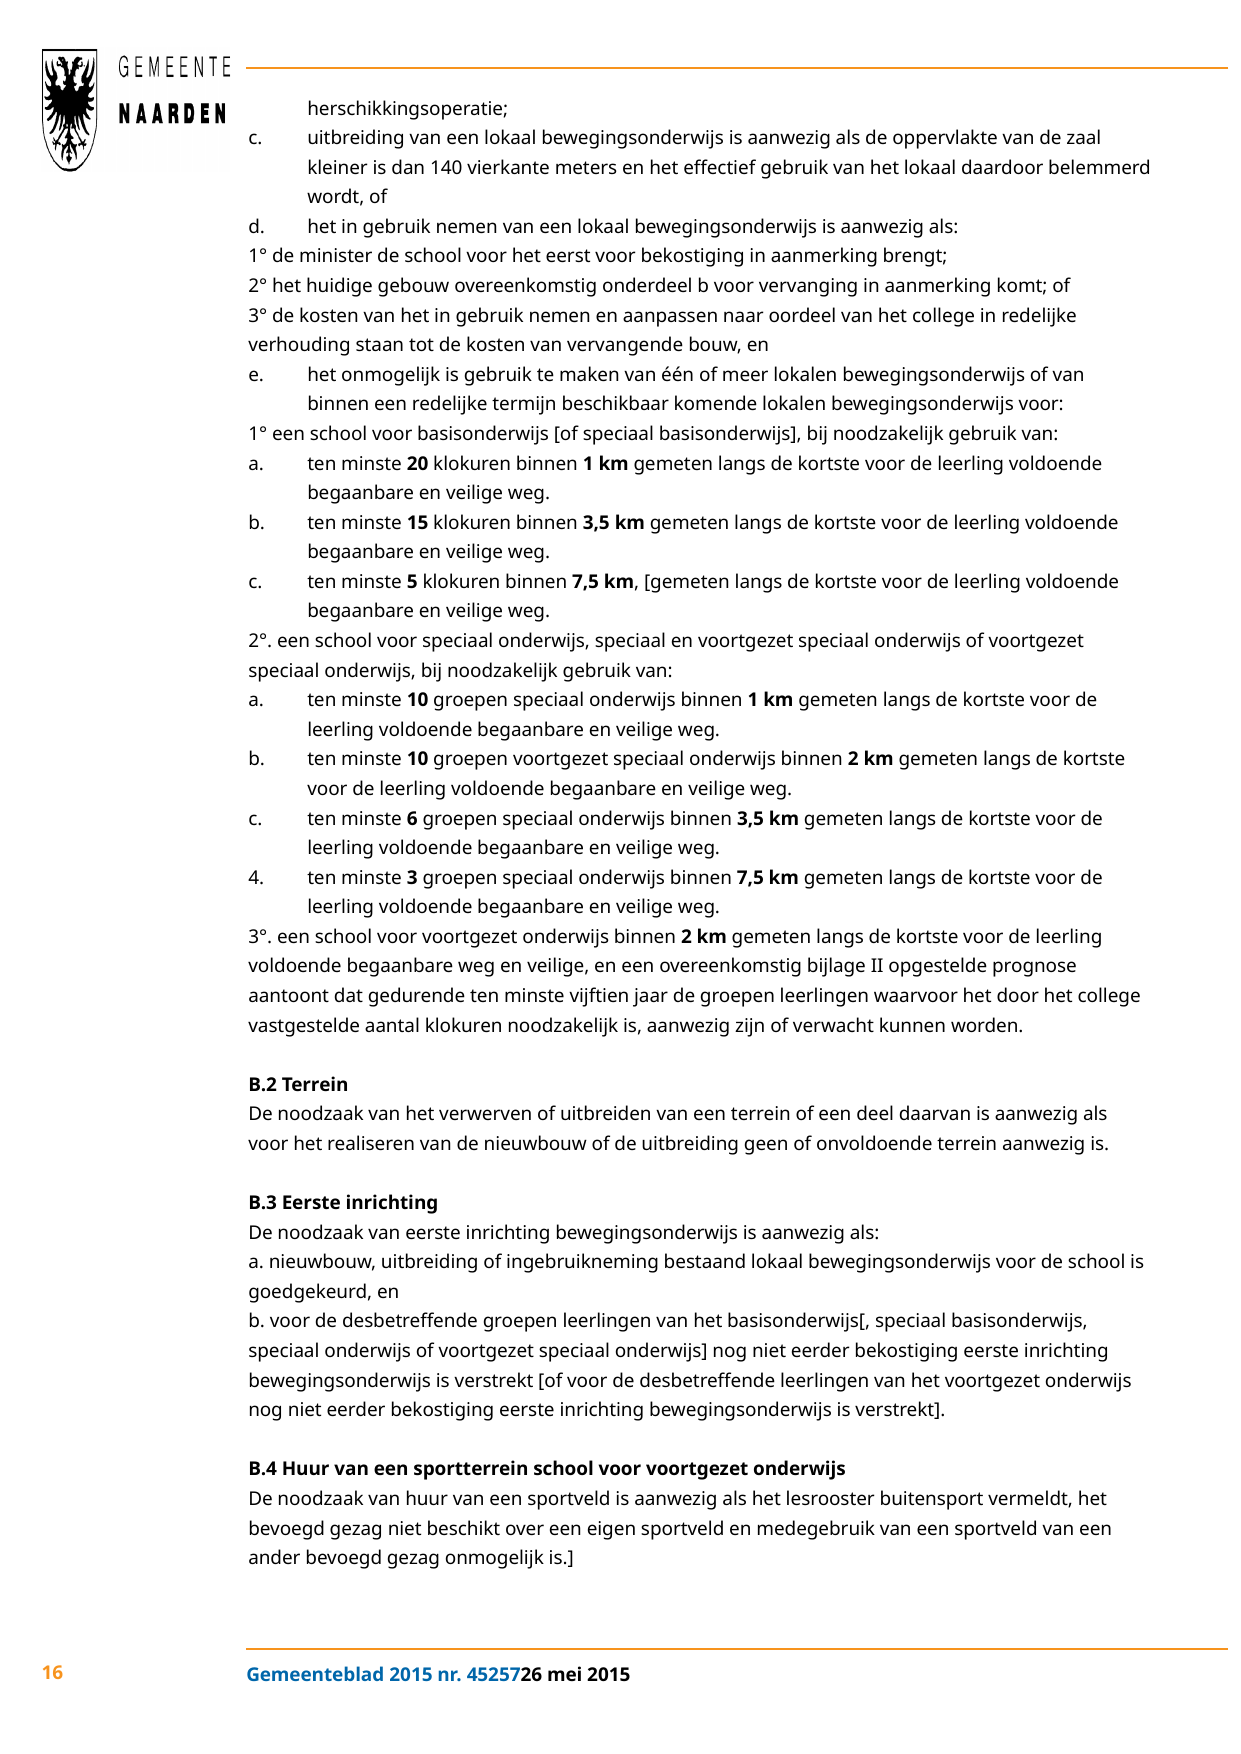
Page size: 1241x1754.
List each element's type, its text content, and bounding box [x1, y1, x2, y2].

list ten minste 10 groepen speciaal onderwijs binnen 1 km gemeten langs de kortste voor de leerling voldoende begaanbare en veilige weg. [248, 686, 1152, 742]
list ten minste 6 groepen speciaal onderwijs binnen 3,5 km gemeten langs de kortste voor de leerling voldoende begaanbare en veilige weg. [248, 805, 1152, 860]
text 1° een school voor basisonderwijs [of speciaal basisonderwijs], bij noodzakelijk gebruik van: [248, 420, 1152, 446]
text a. nieuwbouw, uitbreiding of ingebruikneming bestaand lokaal bewegingsonderwijs voor de school is goedgekeurd, en [248, 1248, 1152, 1304]
list het in gebruik nemen van een lokaal bewegingsonderwijs is aanwezig als: [248, 213, 1152, 239]
list ten minste 15 klokuren binnen 3,5 km gemeten langs de kortste voor de leerling voldoende begaanbare en veilige weg. [248, 509, 1152, 564]
list het onmogelijk is gebruik te maken van één of meer lokalen bewegingsonderwijs of van binnen een redelijke termijn beschikbaar komende lokalen bewegingsonderwijs voor: [248, 361, 1152, 416]
list ten minste 5 klokuren binnen 7,5 km, [gemeten langs de kortste voor de leerling voldoende begaanbare en veilige weg. [248, 568, 1152, 623]
text b. voor de desbetreffende groepen leerlingen van het basisonderwijs[, speciaal basisonderwijs, speciaal onderwijs of voortgezet speciaal onderwijs] nog niet eerder bekostiging eerste inrichting bewegingsonderwijs is verstrekt [of voor de desbetreffende leerlingen van het voortgezet onderwijs nog niet eerder bekostiging eerste inrichting bewegingsonderwijs is verstrekt]. [248, 1308, 1152, 1422]
picture [41, 47, 231, 172]
text B.3 Eerste inrichting [248, 1189, 1152, 1215]
list ten minste 3 groepen speciaal onderwijs binnen 7,5 km gemeten langs de kortste voor de leerling voldoende begaanbare en veilige weg. [248, 864, 1152, 919]
text De noodzaak van het verwerven of uitbreiden van een terrein of een deel daarvan is aanwezig als voor het realiseren van de nieuwbouw of de uitbreiding geen of onvoldoende terrein aanwezig is. [248, 1101, 1152, 1156]
text 3° de kosten van het in gebruik nemen en aanpassen naar oordeel van het college in redelijke verhouding staan tot de kosten van vervan­gende bouw, en [248, 302, 1152, 357]
text 2°. een school voor speciaal onderwijs, speciaal en voortgezet speciaal onderwijs of voortgezet speciaal onderwijs, bij noodzakelijk gebruik van: [248, 627, 1152, 683]
list ten minste 10 groepen voortgezet speciaal onderwijs binnen 2 km gemeten langs de kortste voor de leerling voldoende begaanbare en veilige weg. [248, 746, 1152, 801]
list uitbreiding van een lokaal bewegingsonderwijs is aanwezig als de oppervlakte van de zaal kleiner is dan 140 vierkante meters en het effectief gebruik van het lokaal daardoor belemmerd wordt, of [248, 124, 1152, 209]
text 1° de minister de school voor het eerst voor bekostiging in aanmerking brengt; [248, 243, 1152, 268]
text B.4 Huur van een sportterrein school voor voortgezet onderwijs [248, 1456, 1152, 1481]
text 2° het huidige gebouw overeenkomstig onderdeel b voor vervanging in aanmerking komt; of [248, 272, 1152, 298]
list herschikkingsoperatie; [248, 95, 1152, 121]
list ten minste 20 klokuren binnen 1 km gemeten langs de kortste voor de leerling voldoende begaanbare en veilige weg. [248, 450, 1152, 505]
text De noodzaak van eerste inrichting bewegingsonderwijs is aanwezig als: [248, 1219, 1152, 1245]
text 3°. een school voor voortgezet onderwijs binnen 2 km gemeten langs de kortste voor de leerling voldoende begaanbare weg en veilige, en een overeenkomstig bijlage II opgestelde prognose aantoont dat gedurende ten minste vijftien jaar de groepen leerlingen waarvoor het door het college vastgestelde aantal klokuren noodzakelijk is, aanwezig zijn of verwacht kunnen worden. [248, 923, 1152, 1038]
text B.2 Terrein [248, 1071, 1152, 1097]
text De noodzaak van huur van een sportveld is aanwezig als het lesrooster buitensport vermeldt, het bevoegd gezag niet beschikt over een eigen sportveld en medegebruik van een sportveld van een ander bevoegd gezag onmogelijk is.] [248, 1485, 1152, 1570]
